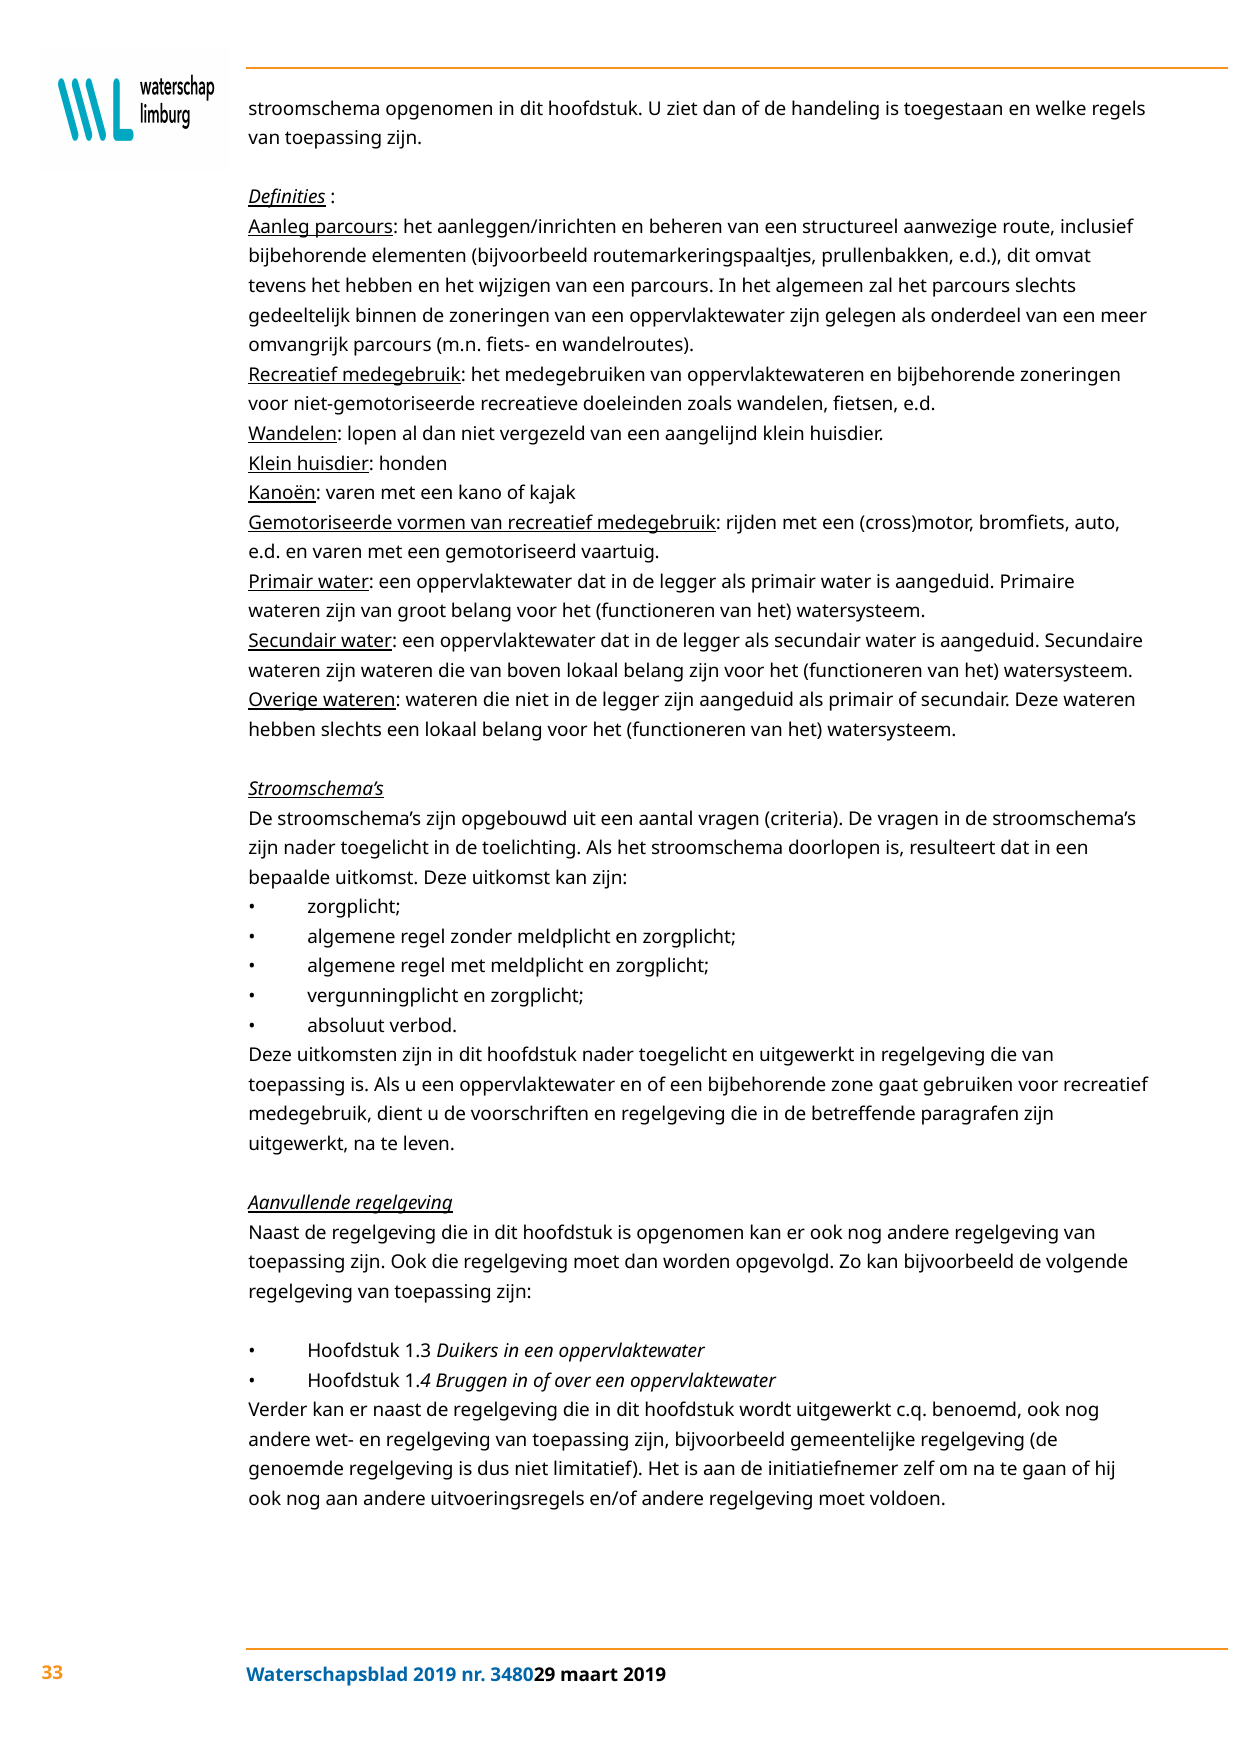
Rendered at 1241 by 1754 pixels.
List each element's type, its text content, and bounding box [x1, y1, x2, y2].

text Klein huisdier: honden [248, 450, 1152, 476]
text De stroomschema’s zijn opgebouwd uit een aantal vragen (criteria). De vragen in de stroomschema’s zijn nader toegelicht in de toelichting. Als het stroomschema doorlopen is, resulteert dat in een bepaalde uitkomst. Deze uitkomst kan zijn: [248, 805, 1152, 890]
text Aanleg parcours: het aanleggen/inrichten en beheren van een structureel aanwezige route, inclusief bijbehorende elementen (bijvoorbeeld routemarkeringspaaltjes, prullenbakken, e.d.), dit omvat tevens het hebben en het wijzigen van een parcours. In het algemeen zal het parcours slechts gedeeltelijk binnen de zoneringen van een oppervlaktewater zijn gelegen als onderdeel van een meer omvangrijk parcours (m.n. fiets- en wandelroutes). [248, 213, 1152, 357]
text Wandelen: lopen al dan niet vergezeld van een aangelijnd klein huisdier. [248, 420, 1152, 446]
text stroomschema opgenomen in dit hoofdstuk. U ziet dan of de handeling is toegestaan en welke regels van toepassing zijn. [248, 95, 1152, 150]
list zorgplicht; [248, 893, 1152, 919]
text Secundair water: een oppervlaktewater dat in de legger als secundair water is aangeduid. Secundaire wateren zijn wateren die van boven lokaal belang zijn voor het (functioneren van het) watersysteem. [248, 627, 1152, 683]
text Primair water: een oppervlaktewater dat in de legger als primair water is aangeduid. Primaire wateren zijn van groot belang voor het (functioneren van het) watersysteem. [248, 568, 1152, 623]
list Hoofdstuk 1.4 Bruggen in of over een oppervlaktewater [248, 1367, 1152, 1393]
text Aanvullende regelgeving [248, 1189, 1152, 1215]
list algemene regel zonder meldplicht en zorgplicht; [248, 923, 1152, 949]
list algemene regel met meldplicht en zorgplicht; [248, 953, 1152, 978]
text Naast de regelgeving die in dit hoofdstuk is opgenomen kan er ook nog andere regelgeving van toepassing zijn. Ook die regelgeving moet dan worden opgevolgd. Zo kan bijvoorbeeld de volgende regelgeving van toepassing zijn: [248, 1219, 1152, 1304]
text Overige wateren: wateren die niet in de legger zijn aangeduid als primair of secundair. Deze wateren hebben slechts een lokaal belang voor het (functioneren van het) watersysteem. [248, 686, 1152, 742]
text Verder kan er naast de regelgeving die in dit hoofdstuk wordt uitgewerkt c.q. benoemd, ook nog andere wet- en regelgeving van toepassing zijn, bijvoorbeeld gemeentelijke regelgeving (de genoemde regelgeving is dus niet limitatief). Het is aan de initiatiefnemer zelf om na te gaan of hij ook nog aan andere uitvoeringsregels en/of andere regelgeving moet voldoen. [248, 1396, 1152, 1511]
list vergunningplicht en zorgplicht; [248, 982, 1152, 1008]
list Hoofdstuk 1.3 Duikers in een oppervlaktewater [248, 1337, 1152, 1363]
text Definities : [248, 183, 1152, 209]
text Deze uitkomsten zijn in dit hoofdstuk nader toegelicht en uitgewerkt in regelgeving die van toepassing is. Als u een oppervlaktewater en of een bijbehorende zone gaat gebruiken voor recreatief medegebruik, dient u de voorschriften en regelgeving die in de betreffende paragrafen zijn uitgewerkt, na te leven. [248, 1041, 1152, 1156]
text Gemotoriseerde vormen van recreatief medegebruik: rijden met een (cross)motor, bromfiets, auto, e.d. en varen met een gemotoriseerd vaartuig. [248, 509, 1152, 564]
list absoluut verbod. [248, 1012, 1152, 1038]
text Kanoën: varen met een kano of kajak [248, 479, 1152, 505]
text Recreatief medegebruik: het medegebruiken van oppervlaktewateren en bijbehorende zoneringen voor niet-gemotoriseerde recreatieve doeleinden zoals wandelen, fietsen, e.d. [248, 361, 1152, 416]
text Stroomschema’s [248, 775, 1152, 801]
picture [41, 47, 231, 172]
